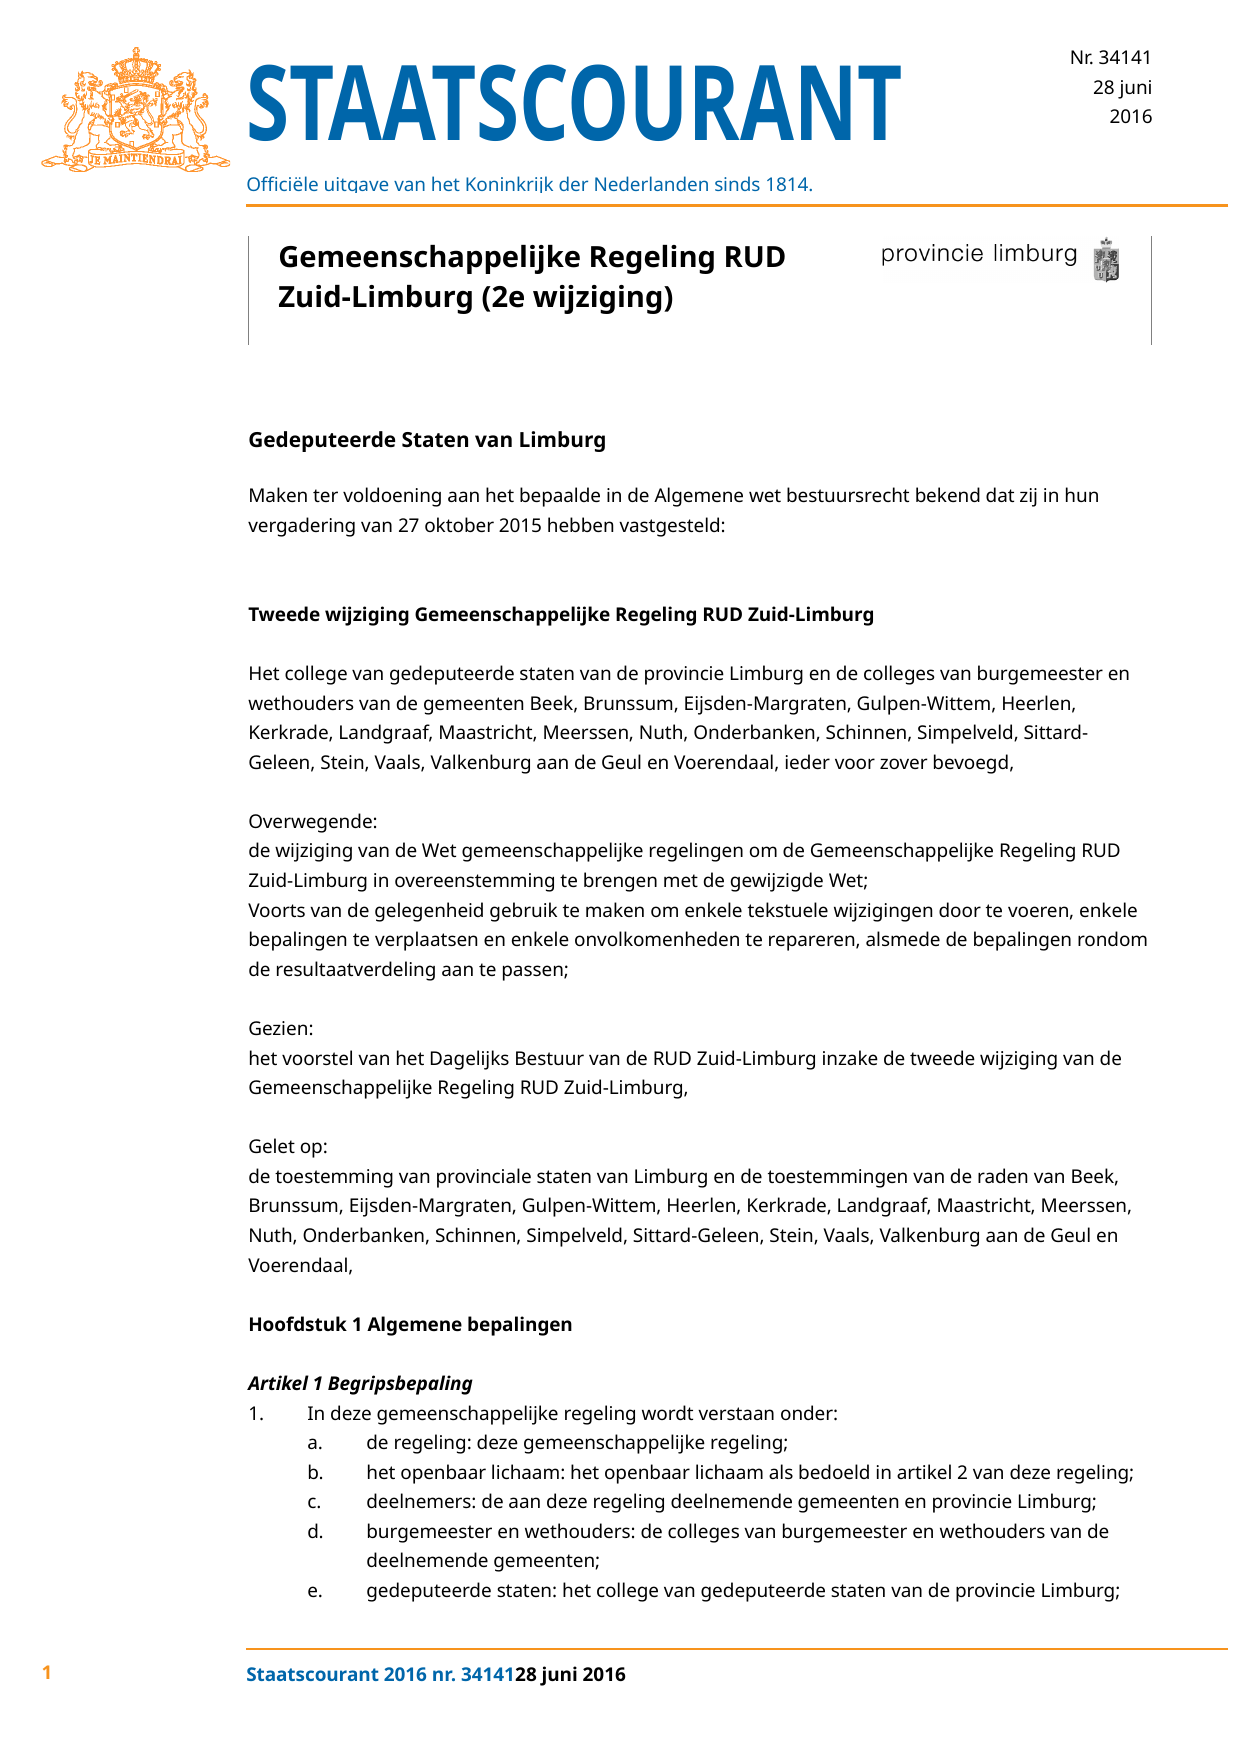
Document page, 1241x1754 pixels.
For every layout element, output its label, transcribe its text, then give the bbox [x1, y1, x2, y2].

list In deze gemeenschappelijke regeling wordt verstaan onder: [248, 1400, 1152, 1426]
text het voorstel van het Dagelijks Bestuur van de RUD Zuid-Limburg inzake de tweede wijziging van de Gemeenschappelijke Regeling RUD Zuid-Limburg, [248, 1045, 1152, 1100]
text Het college van gedeputeerde staten van de provincie Limburg en de colleges van burgemeester en wethouders van de gemeenten Beek, Brunssum, Eijsden-Margraten, Gulpen-Wittem, Heerlen, Kerkrade, Landgraaf, Maastricht, Meerssen, Nuth, Onderbanken, Schinnen, Simpelveld, Sittard-Geleen, Stein, Vaals, Valkenburg aan de Geul en Voerendaal, ieder voor zover bevoegd, [248, 660, 1152, 775]
list de regeling: deze gemeenschappelijke regeling; [307, 1429, 1152, 1455]
text Artikel 1 Begripsbepaling [248, 1370, 1152, 1396]
text Gelet op: [248, 1133, 1152, 1159]
text Gedeputeerde Staten van Limburg [248, 425, 1152, 453]
picture [882, 236, 1119, 283]
list gedeputeerde staten: het college van gedeputeerde staten van de provincie Limburg; [307, 1577, 1152, 1603]
list deelnemers: de aan deze regeling deelnemende gemeenten en provincie Limburg; [307, 1488, 1152, 1514]
text Maken ter voldoening aan het bepaalde in de Algemene wet bestuursrecht bekend dat zij in hun vergadering van 27 oktober 2015 hebben vastgesteld: [248, 483, 1152, 538]
table_header [850, 236, 1151, 345]
list het openbaar lichaam: het openbaar lichaam als bedoeld in artikel 2 van deze regeling; [307, 1459, 1152, 1485]
text de toestemming van provinciale staten van Limburg en de toestemmingen van de raden van Beek, Brunssum, Eijsden-Margraten, Gulpen-Wittem, Heerlen, Kerkrade, Landgraaf, Maastricht, Meerssen, Nuth, Onderbanken, Schinnen, Simpelveld, Sittard-Geleen, Stein, Vaals, Valkenburg aan de Geul en Voerendaal, [248, 1163, 1152, 1278]
picture [41, 47, 231, 172]
text Tweede wijziging Gemeenschappelijke Regeling RUD Zuid-Limburg [248, 601, 1152, 627]
text de wijziging van de Wet gemeenschappelijke regelingen om de Gemeenschappelijke Regeling RUD Zuid-Limburg in overeenstemming te brengen met de gewijzigde Wet; [248, 838, 1152, 893]
text Overwegende: [248, 808, 1152, 834]
list burgemeester en wethouders: de colleges van burgemeester en wethouders van de deelnemende gemeenten; [307, 1518, 1152, 1573]
text Voorts van de gelegenheid gebruik te maken om enkele tekstuele wijzigingen door te voeren, enkele bepalingen te verplaatsen en enkele onvolkomenheden te repareren, alsmede de bepalingen rondom de resultaatverdeling aan te passen; [248, 897, 1152, 982]
text Hoofdstuk 1 Algemene bepalingen [248, 1311, 1152, 1337]
table_header Gemeenschappelijke Regeling RUD Zuid-Limburg (2e wijziging) [249, 236, 850, 345]
text Gezien: [248, 1015, 1152, 1041]
